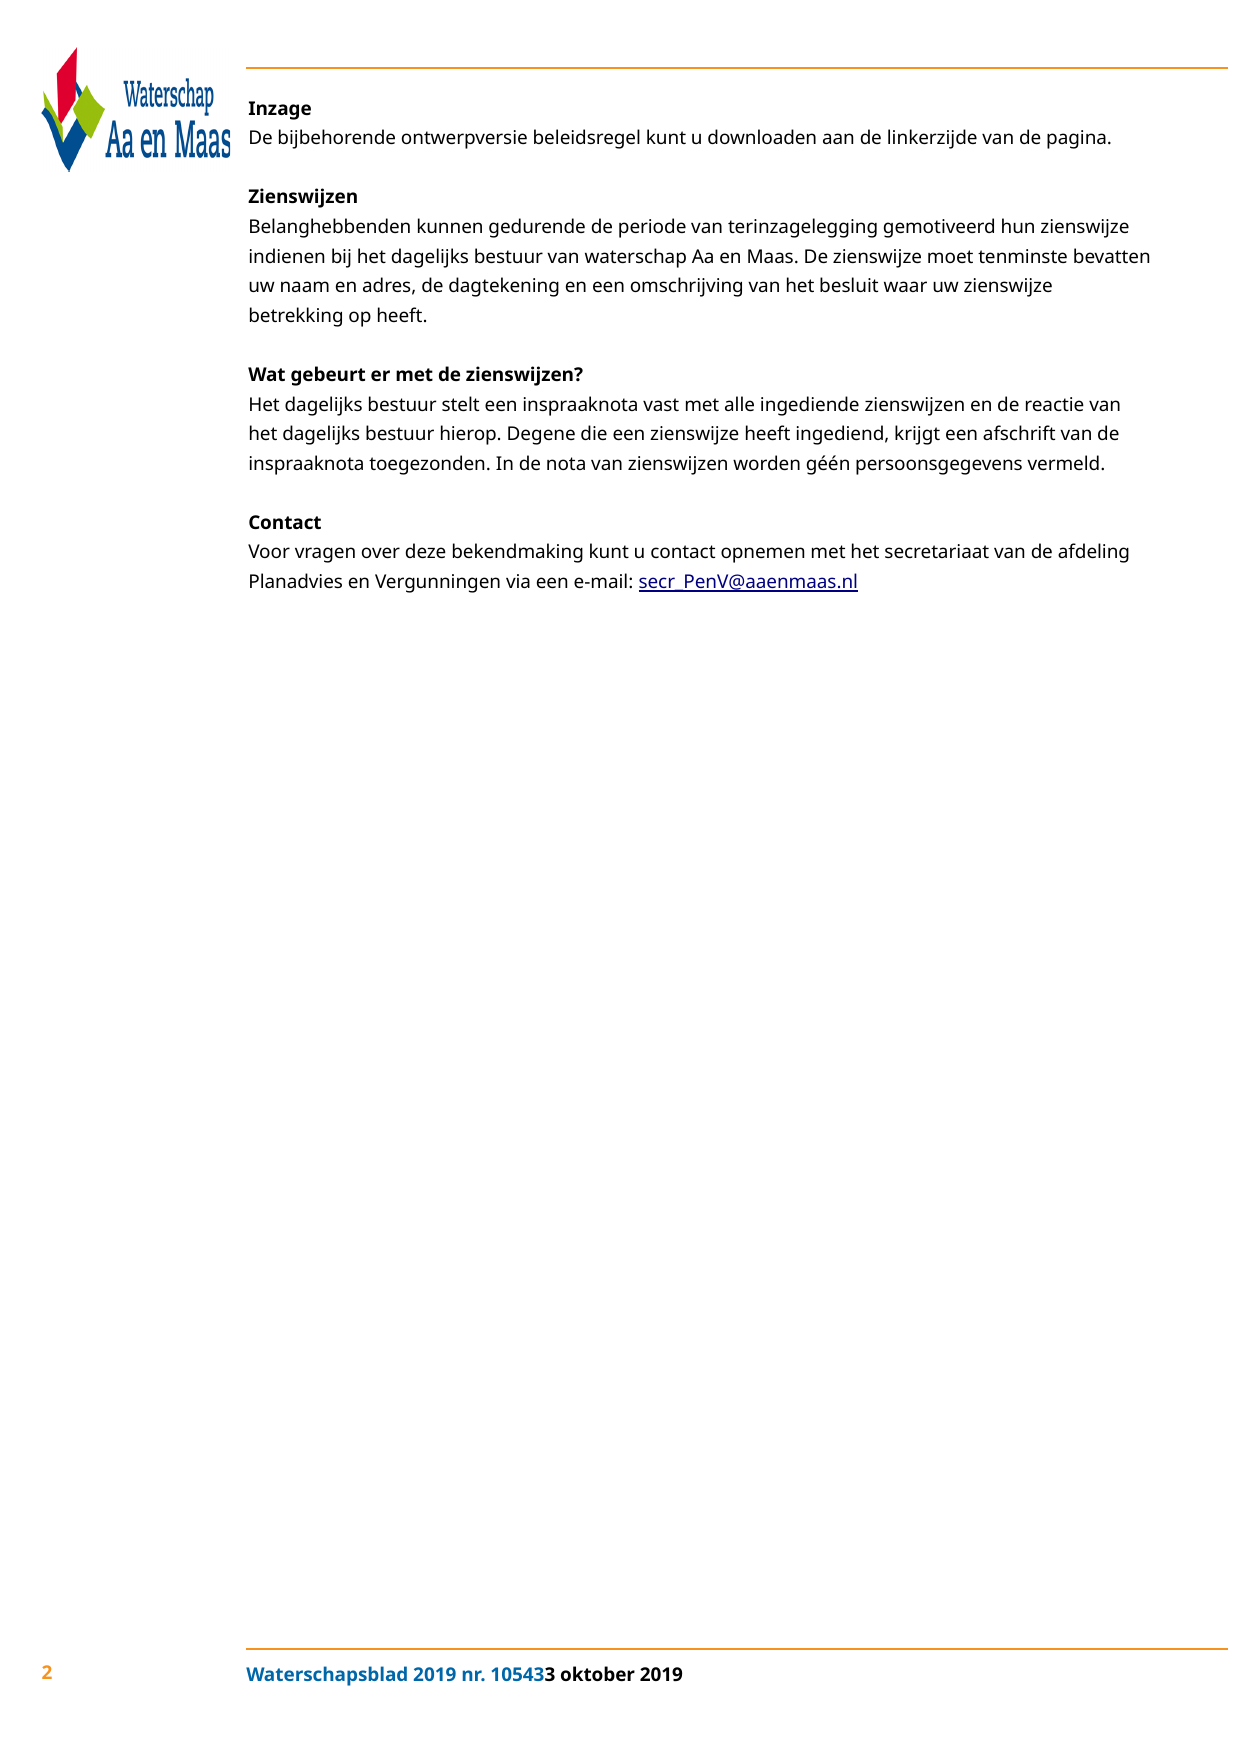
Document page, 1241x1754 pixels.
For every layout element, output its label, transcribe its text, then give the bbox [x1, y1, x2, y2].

text Het dagelijks bestuur stelt een inspraaknota vast met alle ingediende zienswijzen en de reactie van het dagelijks bestuur hierop. Degene die een zienswijze heeft ingediend, krijgt een afschrift van de inspraaknota toegezonden. In de nota van zienswijzen worden géén persoonsgegevens vermeld. [248, 391, 1152, 476]
picture [41, 47, 231, 172]
text Inzage [248, 95, 1152, 121]
text Voor vragen over deze bekendmaking kunt u contact opnemen met het secretariaat van de afdeling Planadvies en Vergunningen via een e-mail: secr_PenV@aaenmaas.nl [248, 539, 1152, 594]
text De bijbehorende ontwerpversie beleidsregel kunt u downloaden aan de linkerzijde van de pagina. [248, 124, 1152, 150]
text Contact [248, 509, 1152, 535]
text Belanghebbenden kunnen gedurende de periode van terinzagelegging gemotiveerd hun zienswijze indienen bij het dagelijks bestuur van waterschap Aa en Maas. De zienswijze moet tenminste bevatten uw naam en adres, de dagtekening en een omschrijving van het besluit waar uw zienswijze betrekking op heeft. [248, 213, 1152, 328]
text Wat gebeurt er met de zienswijzen? [248, 361, 1152, 387]
text Zienswijzen [248, 184, 1152, 209]
